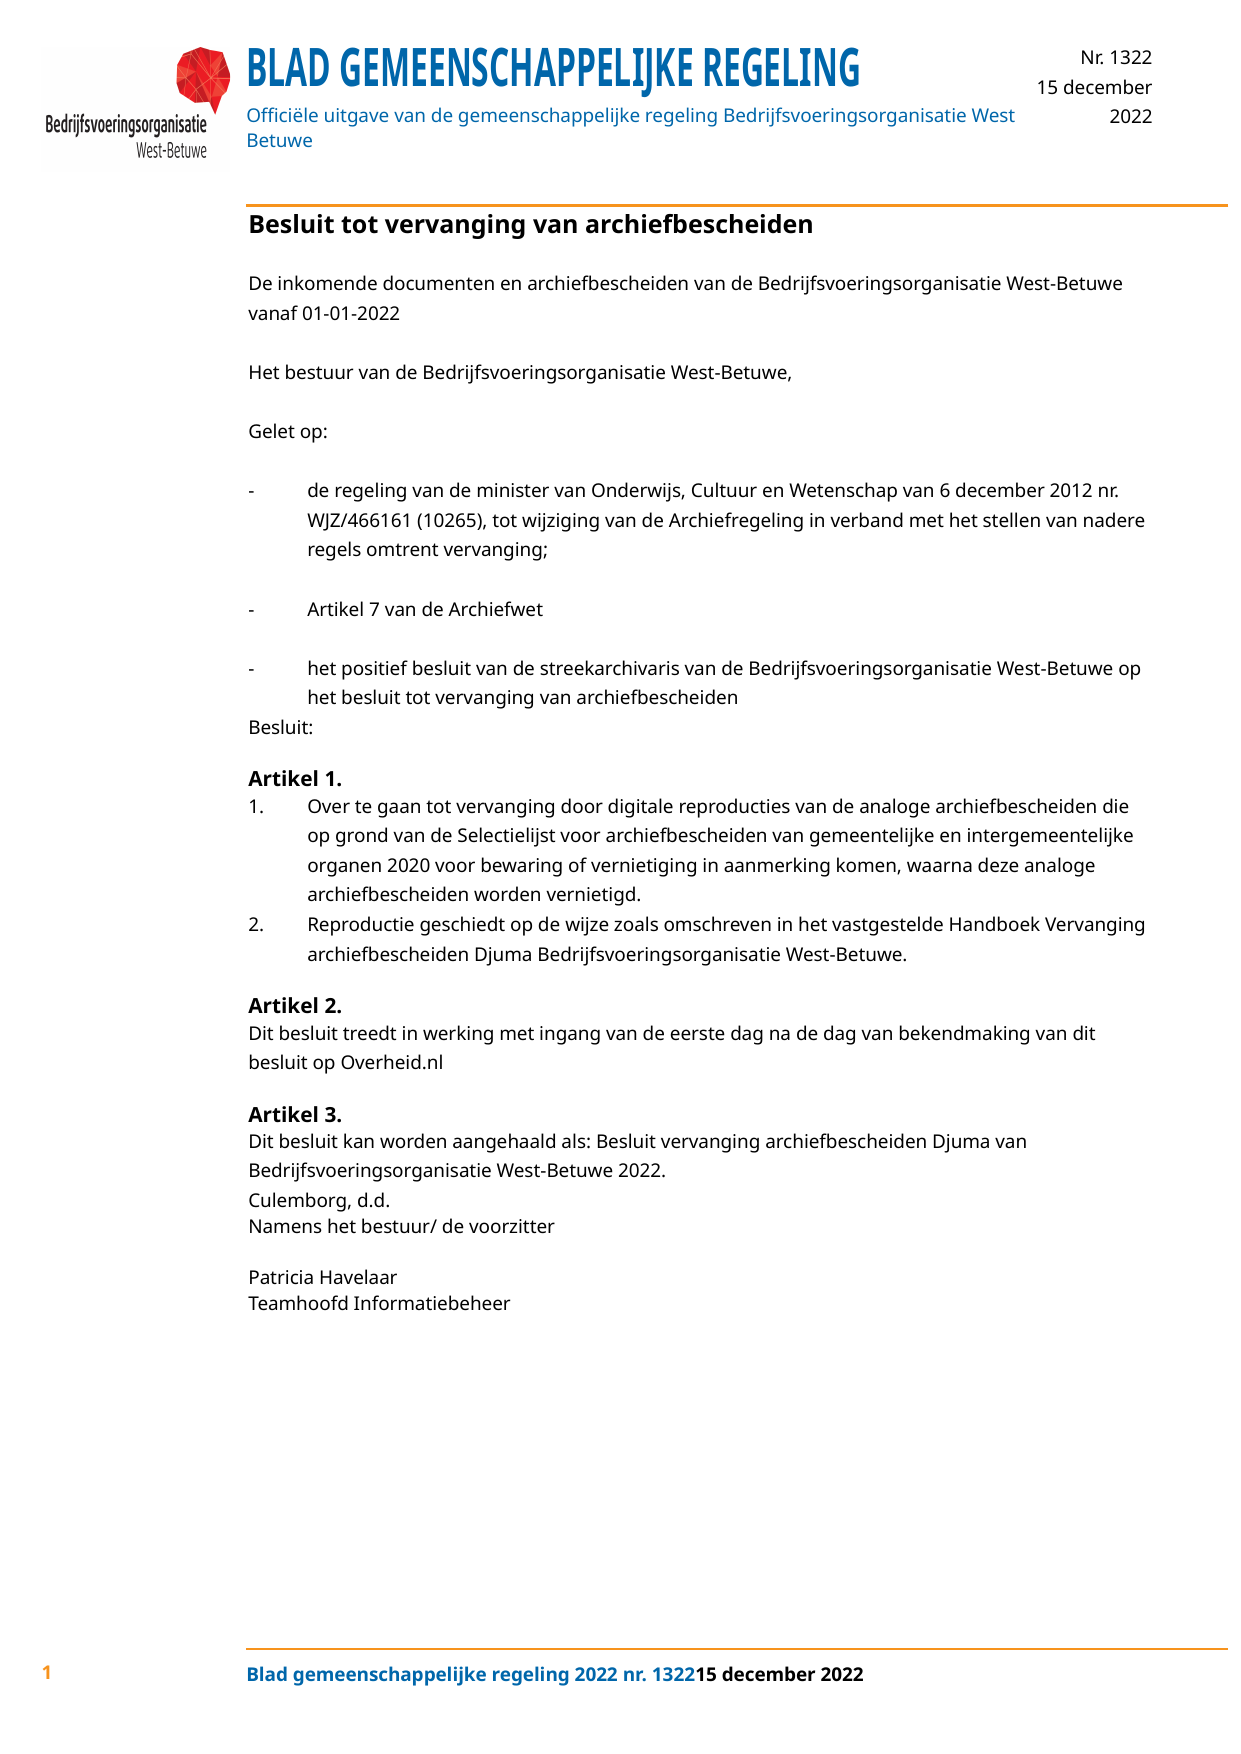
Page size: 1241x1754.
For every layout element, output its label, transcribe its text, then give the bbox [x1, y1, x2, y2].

text Dit besluit kan worden aangehaald als: Besluit vervanging archiefbescheiden Djuma van Bedrijfsvoeringsorganisatie West-Betuwe 2022. [248, 1128, 1152, 1183]
text Besluit tot vervanging van archiefbescheiden [248, 207, 1152, 241]
text Artikel 2. [248, 991, 1152, 1020]
list de regeling van de minister van Onderwijs, Cultuur en Wetenschap van 6 december 2012 nr. WJZ/466161 (10265), tot wijziging van de Archiefregeling in verband met het stellen van nadere regels omtrent vervanging; [248, 477, 1152, 562]
text Teamhoofd Informatiebeheer [248, 1290, 1152, 1316]
text Artikel 3. [248, 1100, 1152, 1128]
text Gelet op: [248, 418, 1152, 444]
text Culemborg, d.d. [248, 1187, 1152, 1213]
list het positief besluit van de streekarchivaris van de Bedrijfsvoeringsorganisatie West-Betuwe op het besluit tot vervanging van archiefbescheiden [248, 655, 1152, 710]
text Dit besluit treedt in werking met ingang van de eerste dag na de dag van bekendmaking van dit besluit op Overheid.nl [248, 1020, 1152, 1075]
picture [41, 47, 231, 172]
list Artikel 7 van de Archiefwet [248, 596, 1152, 621]
text Namens het bestuur/ de voorzitter [248, 1213, 1152, 1239]
text Artikel 1. [248, 764, 1152, 793]
text Patricia Havelaar [248, 1264, 1152, 1290]
text Het bestuur van de Bedrijfsvoeringsorganisatie West-Betuwe, [248, 359, 1152, 385]
text De inkomende documenten en archiefbescheiden van de Bedrijfsvoeringsorganisatie West-Betuwe vanaf 01-01-2022 [248, 270, 1152, 326]
list Over te gaan tot vervanging door digitale reproducties van de analoge archiefbescheiden die op grond van de Selectielijst voor archiefbescheiden van gemeentelijke en intergemeentelijke organen 2020 voor bewaring of vernietiging in aanmerking komen, waarna deze analoge archiefbescheiden worden vernietigd. [248, 793, 1152, 907]
text Besluit: [248, 714, 1152, 740]
list Reproductie geschiedt op de wijze zoals omschreven in het vastgestelde Handboek Vervanging archiefbescheiden Djuma Bedrijfsvoeringsorganisatie West-Betuwe. [248, 911, 1152, 967]
